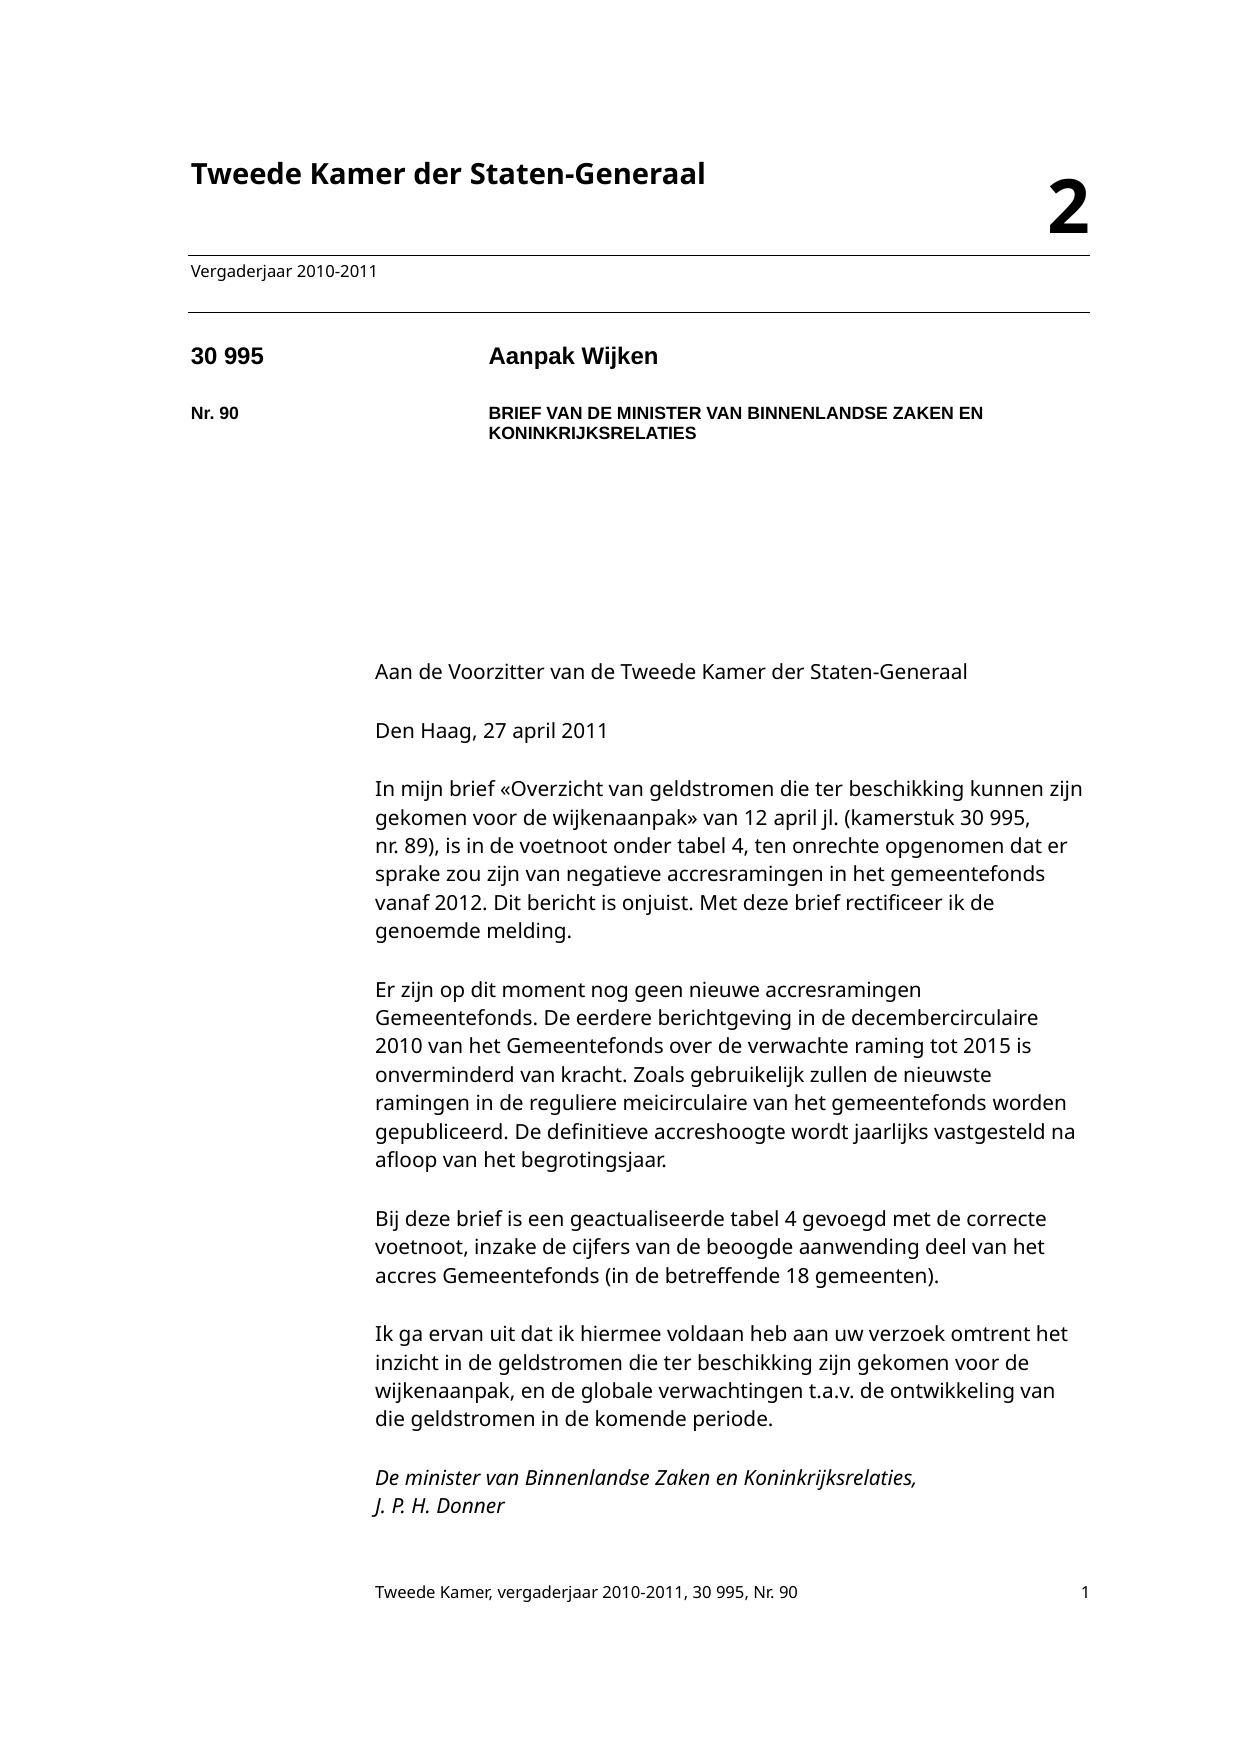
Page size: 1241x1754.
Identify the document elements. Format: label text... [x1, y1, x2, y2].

table_header Tweede Kamer der Staten-Generaal [188, 150, 909, 255]
text Bij deze brief is een geactualiseerde tabel 4 gevoegd met de correcte voetnoot, inzake de cijfers van de beoogde aanwending deel van het accres Gemeentefonds (in de betreffende 18 gemeenten). [375, 1204, 1090, 1289]
table_header 2 [910, 150, 1090, 255]
table_cell BRIEF VAN DE MINISTER VAN BINNENLANDSE ZAKEN EN KONINKRIJKSRELATIES [485, 399, 1090, 539]
text Er zijn op dit moment nog geen nieuwe accresramingen Gemeentefonds. De eerdere berichtgeving in de decembercirculaire 2010 van het Gemeentefonds over de verwachte raming tot 2015 is onverminderd van kracht. Zoals gebruikelijk zullen de nieuwste ramingen in de reguliere meicirculaire van het gemeentefonds worden gepubliceerd. De definitieve accreshoogte wordt jaarlijks vastgesteld na afloop van het begrotingsjaar. [375, 975, 1090, 1174]
table_cell Vergaderjaar 2010-2011 [188, 256, 485, 312]
table_cell 30 995 [188, 339, 485, 399]
text Ik ga ervan uit dat ik hiermee voldaan heb aan uw verzoek omtrent het inzicht in de geldstromen die ter beschikking zijn gekomen voor de wijkenaanpak, en de globale verwachtingen t.a.v. de ontwikkeling van die geldstromen in de komende periode. [375, 1319, 1090, 1433]
text Den Haag, 27 april 2011 [375, 716, 1090, 744]
table_cell [485, 313, 1090, 339]
table_cell Nr. 90 [188, 399, 485, 539]
text J. P. H. Donner [375, 1491, 1090, 1520]
text Aan de Voorzitter van de Tweede Kamer der Staten-Generaal [375, 657, 1090, 686]
table_cell [485, 256, 1090, 312]
text De minister van Binnenlandse Zaken en Koninkrijksrelaties, [375, 1463, 1090, 1491]
text In mijn brief «Overzicht van geldstromen die ter beschikking kunnen zijn gekomen voor de wijkenaanpak» van 12 april jl. (kamerstuk 30 995, nr. 89), is in de voetnoot onder tabel 4, ten onrechte opgenomen dat er sprake zou zijn van negatieve accresramingen in het gemeentefonds vanaf 2012. Dit bericht is onjuist. Met deze brief rectificeer ik de genoemde melding. [375, 774, 1090, 945]
table_cell Aanpak Wijken [485, 339, 1090, 399]
table_cell [188, 313, 485, 339]
